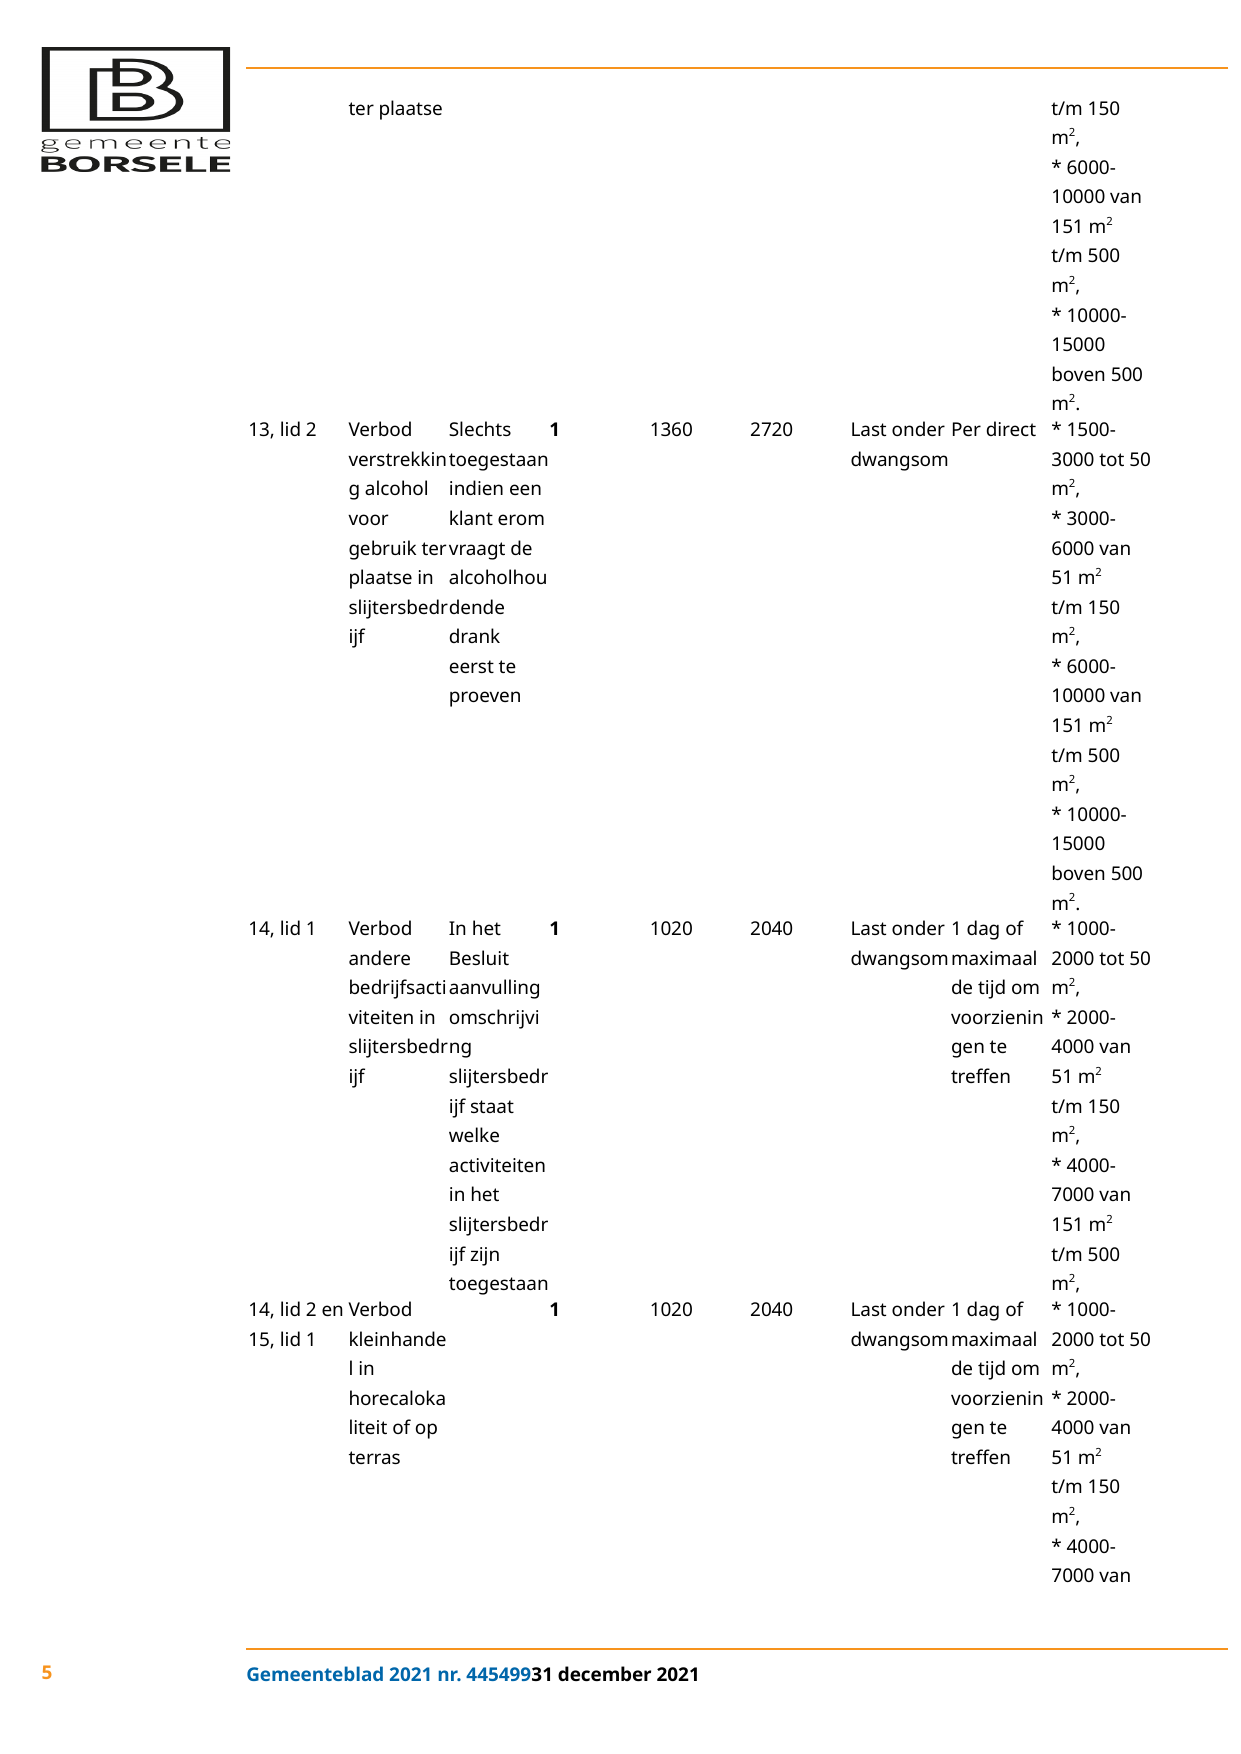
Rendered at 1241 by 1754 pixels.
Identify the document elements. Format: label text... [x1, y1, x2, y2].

table_cell 1020 [650, 915, 750, 1296]
table_cell Slechts toegestaan indien een klant erom vraagt de alcoholhoudende drank eerst te proeven [449, 416, 549, 915]
table_cell 2720 [750, 416, 850, 915]
picture [41, 47, 231, 172]
table_cell 1 [549, 1296, 649, 1588]
table_cell 13, lid 2 [248, 416, 348, 915]
table_cell [850, 95, 951, 416]
table_cell Verbod kleinhandel in horecalokaliteit of op terras [348, 1296, 449, 1588]
table_cell 14, lid 1 [248, 915, 348, 1296]
table_cell 2040 [750, 915, 850, 1296]
table_cell * 1000-2000 tot 50 m2, * 2000-4000 van 51 m2 t/m 150 m2, * 4000-7000 van 151 m2 t/m 500 m2, [1051, 915, 1152, 1296]
table_cell 1 [549, 915, 649, 1296]
table_cell In het Besluit aanvulling omschrijving slijtersbedrijf staat welke activiteiten in het slijtersbedrijf zijn toegestaan [449, 915, 549, 1296]
table_cell 1 [549, 416, 649, 915]
table_cell Per direct [951, 416, 1051, 915]
table_cell 1360 [650, 416, 750, 915]
table_cell t/m 150 m2, * 6000-10000 van 151 m2 t/m 500 m2, * 10000-15000 boven 500 m2. [1051, 95, 1152, 416]
table_cell ter plaatse [348, 95, 449, 416]
table_cell [951, 95, 1051, 416]
table_cell [248, 95, 348, 416]
table_cell * 1500-3000 tot 50 m2, * 3000-6000 van 51 m2 t/m 150 m2, * 6000-10000 van 151 m2 t/m 500 m2, * 10000-15000 boven 500 m2. [1051, 416, 1152, 915]
table_cell 1020 [650, 1296, 750, 1588]
table_cell * 1000-2000 tot 50 m2, * 2000-4000 van 51 m2 t/m 150 m2, * 4000-7000 van [1051, 1296, 1152, 1588]
table_cell [650, 95, 750, 416]
table_cell [449, 95, 549, 416]
table_cell 2040 [750, 1296, 850, 1588]
table_cell [750, 95, 850, 416]
table_cell [449, 1296, 549, 1588]
table_cell 1 dag of maximaal de tijd om voorzieningen te treffen [951, 1296, 1051, 1588]
table_cell 14, lid 2 en 15, lid 1 [248, 1296, 348, 1588]
table_cell Verbod verstrekking alcohol voor gebruik ter plaatse in slijtersbedrijf [348, 416, 449, 915]
table_cell Verbod andere bedrijfsactiviteiten in slijtersbedrijf [348, 915, 449, 1296]
table_cell 1 dag of maximaal de tijd om voorzieningen te treffen [951, 915, 1051, 1296]
table_cell [549, 95, 649, 416]
table_cell Last onder dwangsom [850, 1296, 951, 1588]
table_cell Last onder dwangsom [850, 915, 951, 1296]
table_cell Last onder dwangsom [850, 416, 951, 915]
